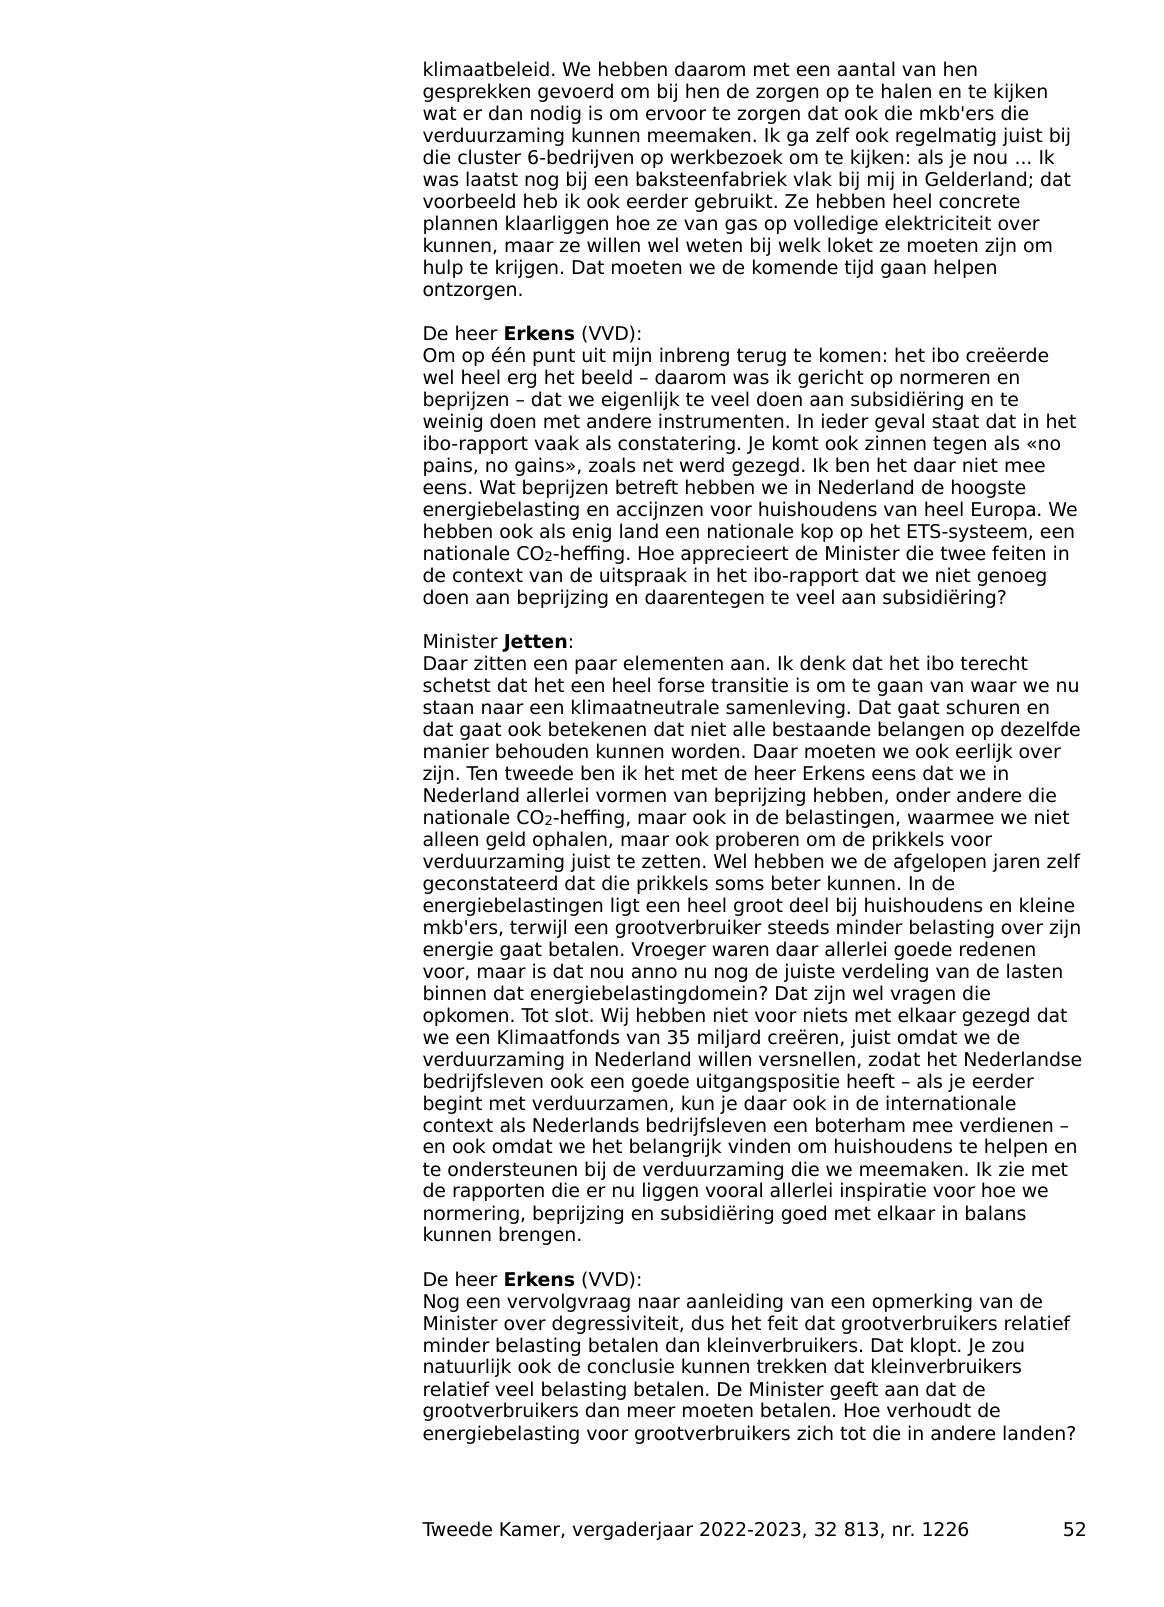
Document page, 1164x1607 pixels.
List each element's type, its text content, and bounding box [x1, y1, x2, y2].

text klimaatbeleid. We hebben daarom met een aantal van hen gesprekken gevoerd om bij hen de zorgen op te halen en te kijken wat er dan nodig is om ervoor te zorgen dat ook die mkb'ers die verduurzaming kunnen meemaken. Ik ga zelf ook regelmatig juist bij die cluster 6-bedrijven op werkbezoek om te kijken: als je nou ... Ik was laatst nog bij een baksteenfabriek vlak bij mij in Gelderland; dat voorbeeld heb ik ook eerder gebruikt. Ze hebben heel concrete plannen klaarliggen hoe ze van gas op volledige elektriciteit over kunnen, maar ze willen wel weten bij welk loket ze moeten zijn om hulp te krijgen. Dat moeten we de komende tijd gaan helpen ontzorgen. [422, 59, 1087, 301]
text Minister Jetten: [422, 631, 1087, 653]
text Om op één punt uit mijn inbreng terug te komen: het ibo creëerde wel heel erg het beeld – daarom was ik gericht op normeren en beprijzen – dat we eigenlijk te veel doen aan subsidiëring en te weinig doen met andere instrumenten. In ieder geval staat dat in het ibo-rapport vaak als constatering. Je komt ook zinnen tegen als «no pains, no gains», zoals net werd gezegd. Ik ben het daar niet mee eens. Wat beprijzen betreft hebben we in Nederland de hoogste energiebelasting en accijnzen voor huishoudens van heel Europa. We hebben ook als enig land een nationale kop op het ETS-systeem, een nationale CO2-heffing. Hoe apprecieert de Minister die twee feiten in de context van de uitspraak in het ibo-rapport dat we niet genoeg doen aan beprijzing en daarentegen te veel aan subsidiëring? [422, 345, 1087, 609]
text De heer Erkens (VVD): [422, 1268, 1087, 1291]
text Nog een vervolgvraag naar aanleiding van een opmerking van de Minister over degressiviteit, dus het feit dat grootverbruikers relatief minder belasting betalen dan kleinverbruikers. Dat klopt. Je zou natuurlijk ook de conclusie kunnen trekken dat kleinverbruikers relatief veel belasting betalen. De Minister geeft aan dat de grootverbruikers dan meer moeten betalen. Hoe verhoudt de energiebelasting voor grootverbruikers zich tot die in andere landen? [422, 1291, 1087, 1444]
text De heer Erkens (VVD): [422, 323, 1087, 345]
text Daar zitten een paar elementen aan. Ik denk dat het ibo terecht schetst dat het een heel forse transitie is om te gaan van waar we nu staan naar een klimaatneutrale samenleving. Dat gaat schuren en dat gaat ook betekenen dat niet alle bestaande belangen op dezelfde manier behouden kunnen worden. Daar moeten we ook eerlijk over zijn. Ten tweede ben ik het met de heer Erkens eens dat we in Nederland allerlei vormen van beprijzing hebben, onder andere die nationale CO2-heffing, maar ook in de belastingen, waarmee we niet alleen geld ophalen, maar ook proberen om de prikkels voor verduurzaming juist te zetten. Wel hebben we de afgelopen jaren zelf geconstateerd dat die prikkels soms beter kunnen. In de energiebelastingen ligt een heel groot deel bij huishoudens en kleine mkb'ers, terwijl een grootverbruiker steeds minder belasting over zijn energie gaat betalen. Vroeger waren daar allerlei goede redenen voor, maar is dat nou anno nu nog de juiste verdeling van de lasten binnen dat energiebelastingdomein? Dat zijn wel vragen die opkomen. Tot slot. Wij hebben niet voor niets met elkaar gezegd dat we een Klimaatfonds van 35 miljard creëren, juist omdat we de verduurzaming in Nederland willen versnellen, zodat het Nederlandse bedrijfsleven ook een goede uitgangspositie heeft – als je eerder begint met verduurzamen, kun je daar ook in de internationale context als Nederlands bedrijfsleven een boterham mee verdienen – en ook omdat we het belangrijk vinden om huishoudens te helpen en te ondersteunen bij de verduurzaming die we meemaken. Ik zie met de rapporten die er nu liggen vooral allerlei inspiratie voor hoe we normering, beprijzing en subsidiëring goed met elkaar in balans kunnen brengen. [422, 653, 1087, 1246]
